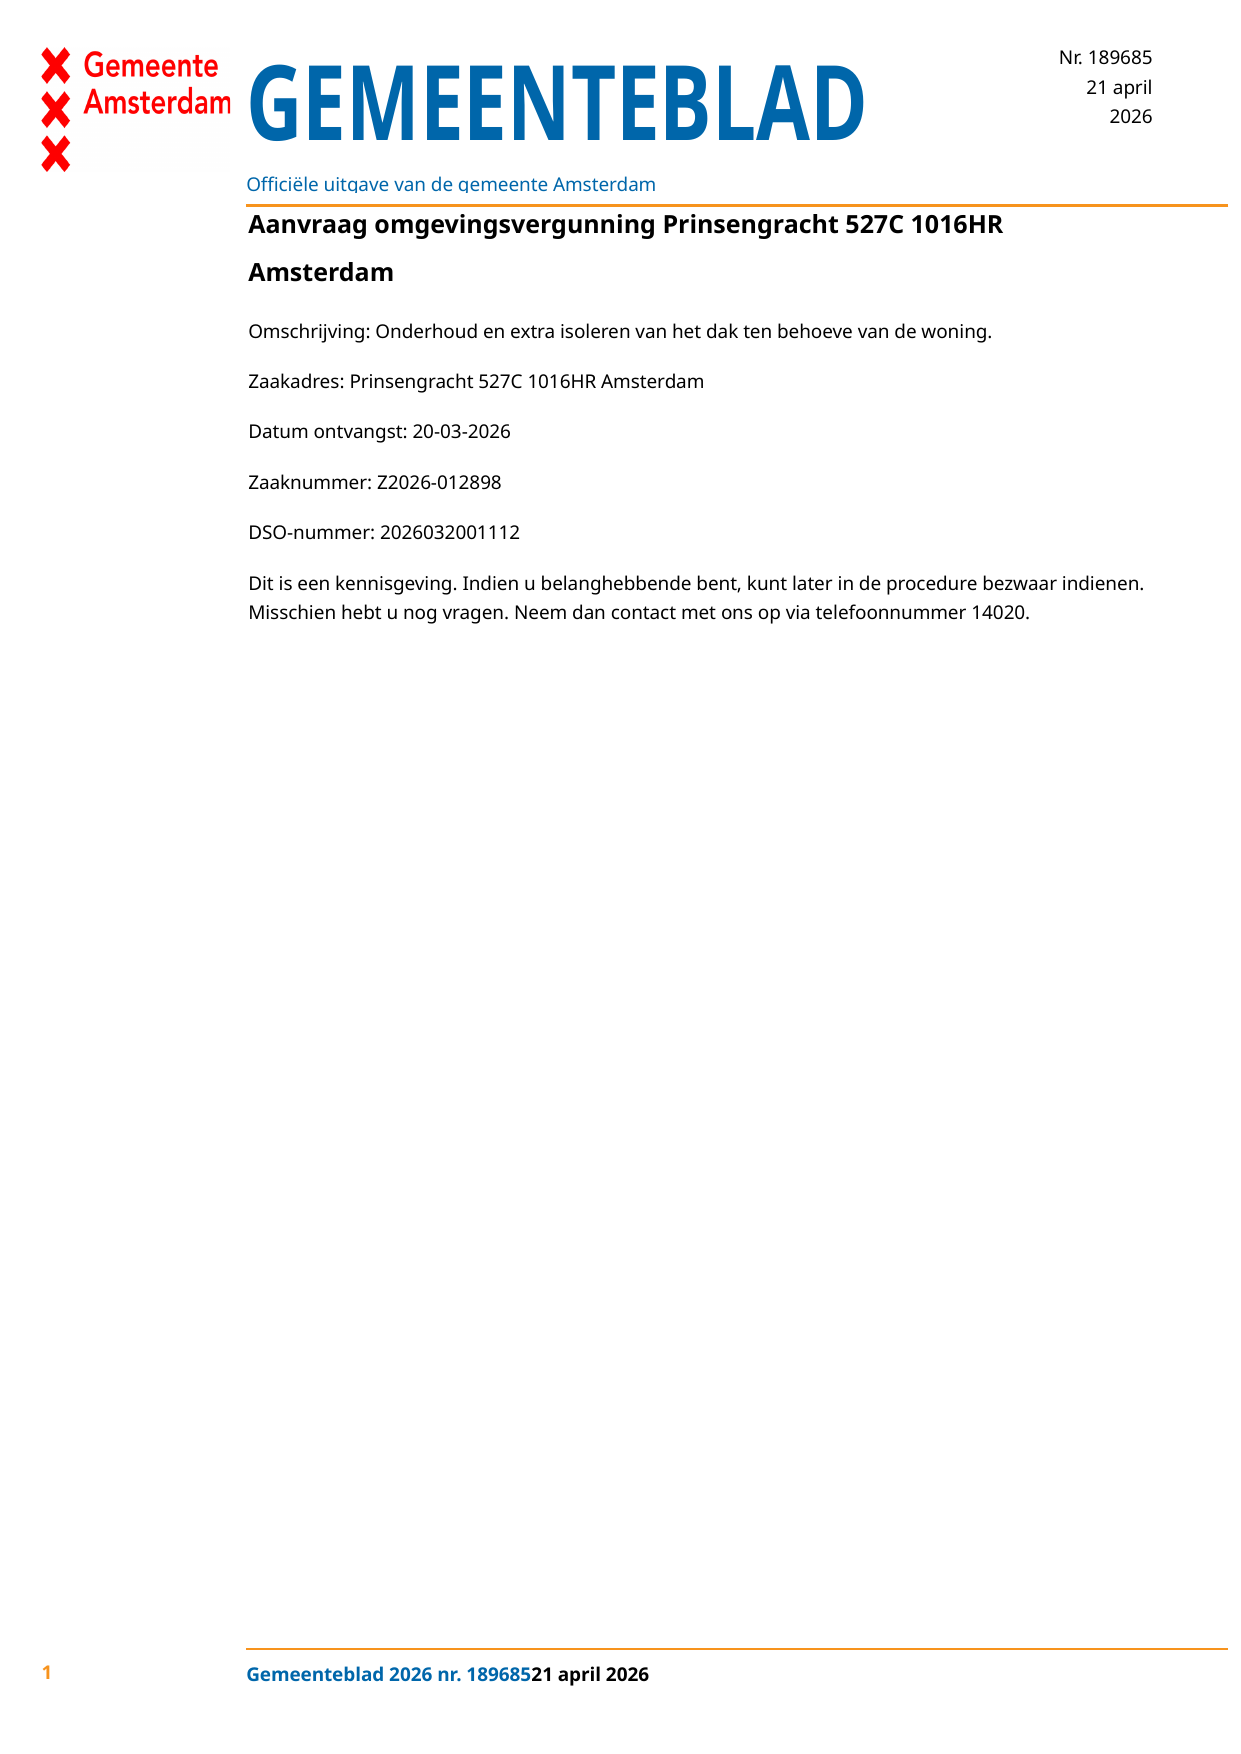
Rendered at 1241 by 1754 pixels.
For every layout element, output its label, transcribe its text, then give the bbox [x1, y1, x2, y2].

text Dit is een kennisgeving. Indien u belanghebbende bent, kunt later in de procedure bezwaar indienen. Misschien hebt u nog vragen. Neem dan contact met ons op via telefoonnummer 14020. [248, 570, 1152, 625]
text DSO-nummer: 2026032001112 [248, 519, 1152, 545]
text Zaakadres: Prinsengracht 527C 1016HR Amsterdam [248, 368, 1152, 394]
picture [41, 47, 231, 172]
text Aanvraag omgevingsvergunning Prinsengracht 527C 1016HR Amsterdam [248, 207, 1152, 288]
text Datum ontvangst: 20-03-2026 [248, 419, 1152, 444]
text Zaaknummer: Z2026-012898 [248, 469, 1152, 495]
text Omschrijving: Onderhoud en extra isoleren van het dak ten behoeve van de woning. [248, 318, 1152, 344]
